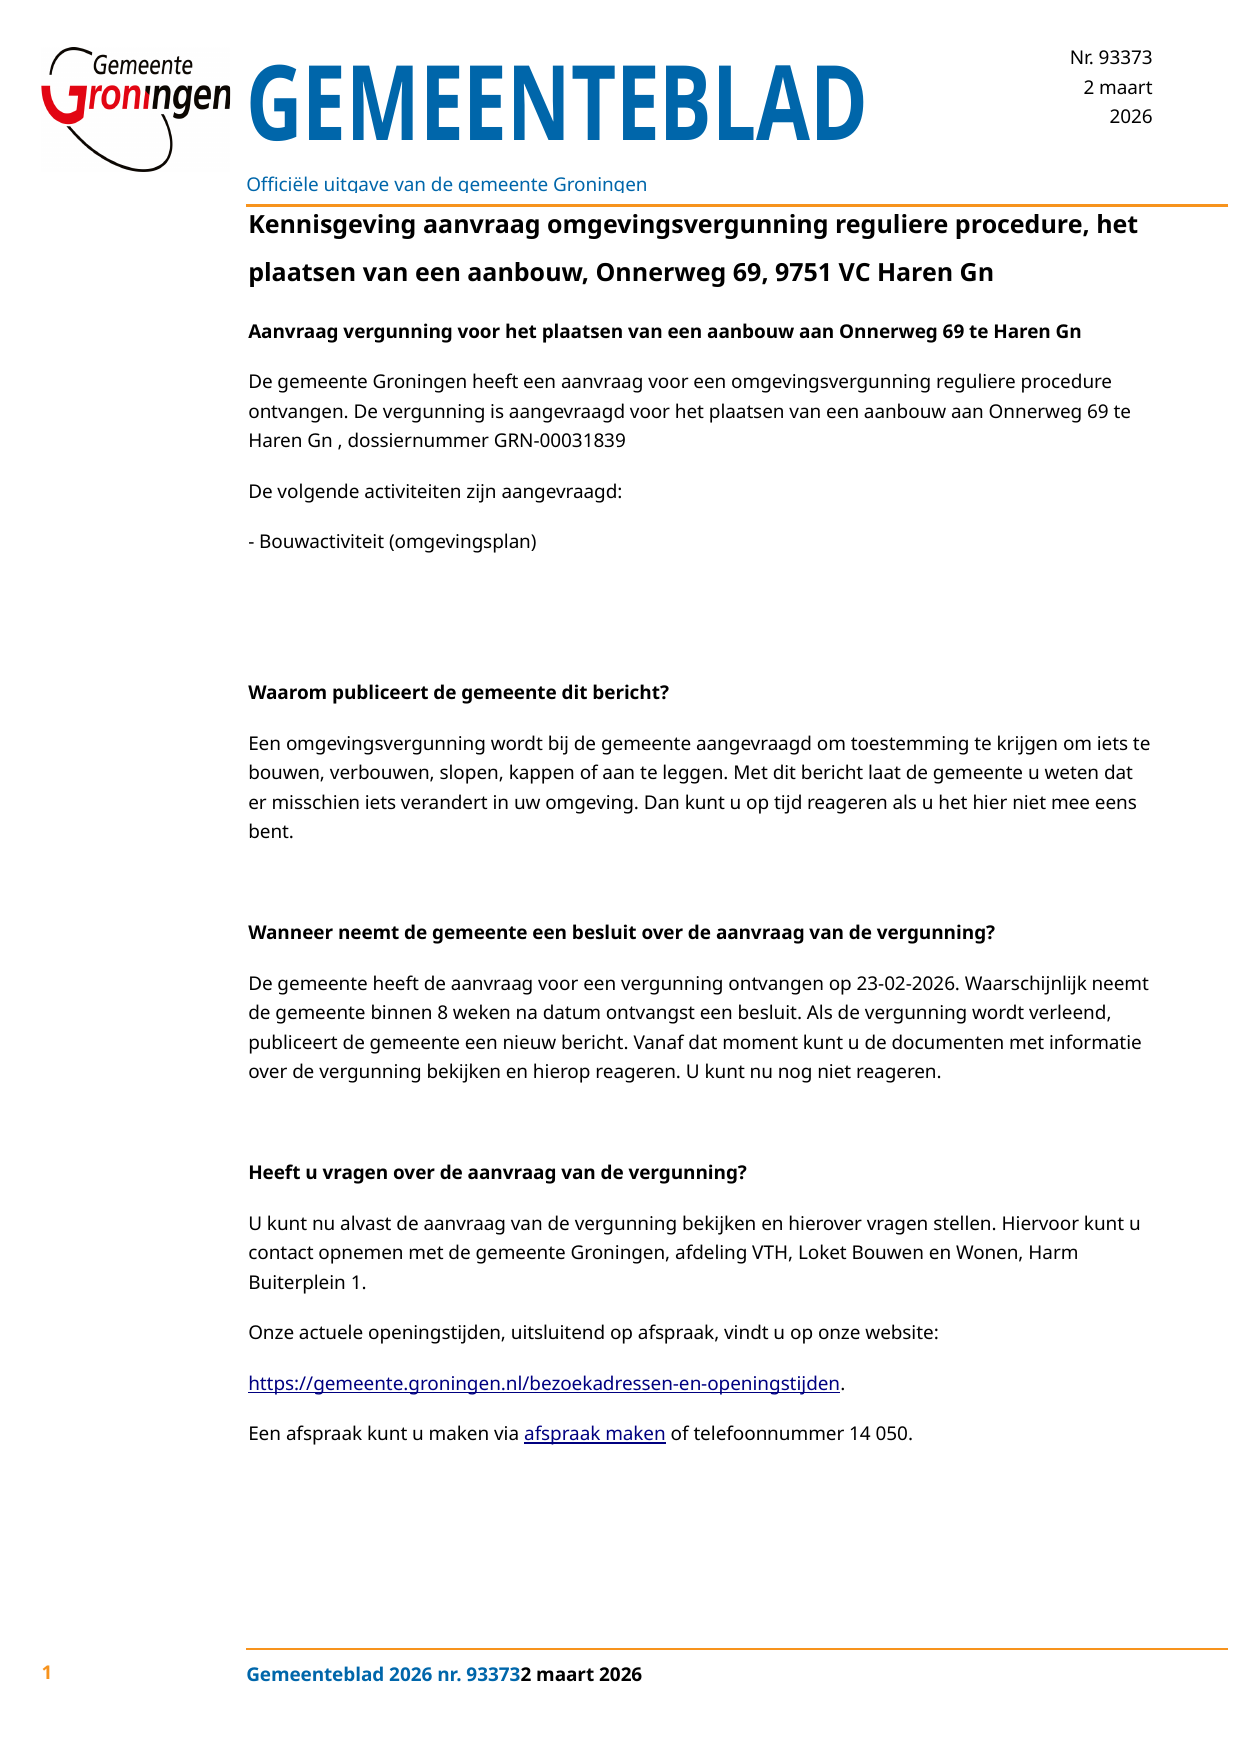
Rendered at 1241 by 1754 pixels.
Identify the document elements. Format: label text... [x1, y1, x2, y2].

text Aanvraag vergunning voor het plaatsen van een aanbouw aan Onnerweg 69 te Haren Gn [248, 318, 1152, 344]
text Waarom publiceert de gemeente dit bericht? [248, 679, 1152, 705]
text - Bouwactiviteit (omgevingsplan) [248, 528, 1152, 554]
text De volgende activiteiten zijn aangevraagd: [248, 478, 1152, 504]
text Onze actuele openingstijden, uitsluitend op afspraak, vindt u op onze website: [248, 1319, 1152, 1345]
text Kennisgeving aanvraag omgevingsvergunning reguliere procedure, het plaatsen van een aanbouw, Onnerweg 69, 9751 VC Haren Gn [248, 207, 1152, 288]
text De gemeente heeft de aanvraag voor een vergunning ontvangen op 23-02-2026. Waarschijnlijk neemt de gemeente binnen 8 weken na datum ontvangst een besluit. Als de vergunning wordt verleend, publiceert de gemeente een nieuw bericht. Vanaf dat moment kunt u de documenten met informatie over de vergunning bekijken en hierop reageren. U kunt nu nog niet reageren. [248, 970, 1152, 1084]
text Een omgevingsvergunning wordt bij de gemeente aangevraagd om toestemming te krijgen om iets te bouwen, verbouwen, slopen, kappen of aan te leggen. Met dit bericht laat de gemeente u weten dat er misschien iets verandert in uw omgeving. Dan kunt u op tijd reageren als u het hier niet mee eens bent. [248, 730, 1152, 844]
text Een afspraak kunt u maken via afspraak maken of telefoonnummer 14 050. [248, 1420, 1152, 1446]
picture [41, 47, 231, 172]
text https://gemeente.groningen.nl/bezoekadressen-en-openingstijden. [248, 1370, 1152, 1396]
text Heeft u vragen over de aanvraag van de vergunning? [248, 1159, 1152, 1185]
text U kunt nu alvast de aanvraag van de vergunning bekijken en hierover vragen stellen. Hiervoor kunt u contact opnemen met de gemeente Groningen, afdeling VTH, Loket Bouwen en Wonen, Harm Buiterplein 1. [248, 1210, 1152, 1295]
text Wanneer neemt de gemeente een besluit over de aanvraag van de vergunning? [248, 919, 1152, 945]
text De gemeente Groningen heeft een aanvraag voor een omgevingsvergunning reguliere procedure ontvangen. De vergunning is aangevraagd voor het plaatsen van een aanbouw aan Onnerweg 69 te Haren Gn , dossiernummer GRN-00031839 [248, 368, 1152, 453]
